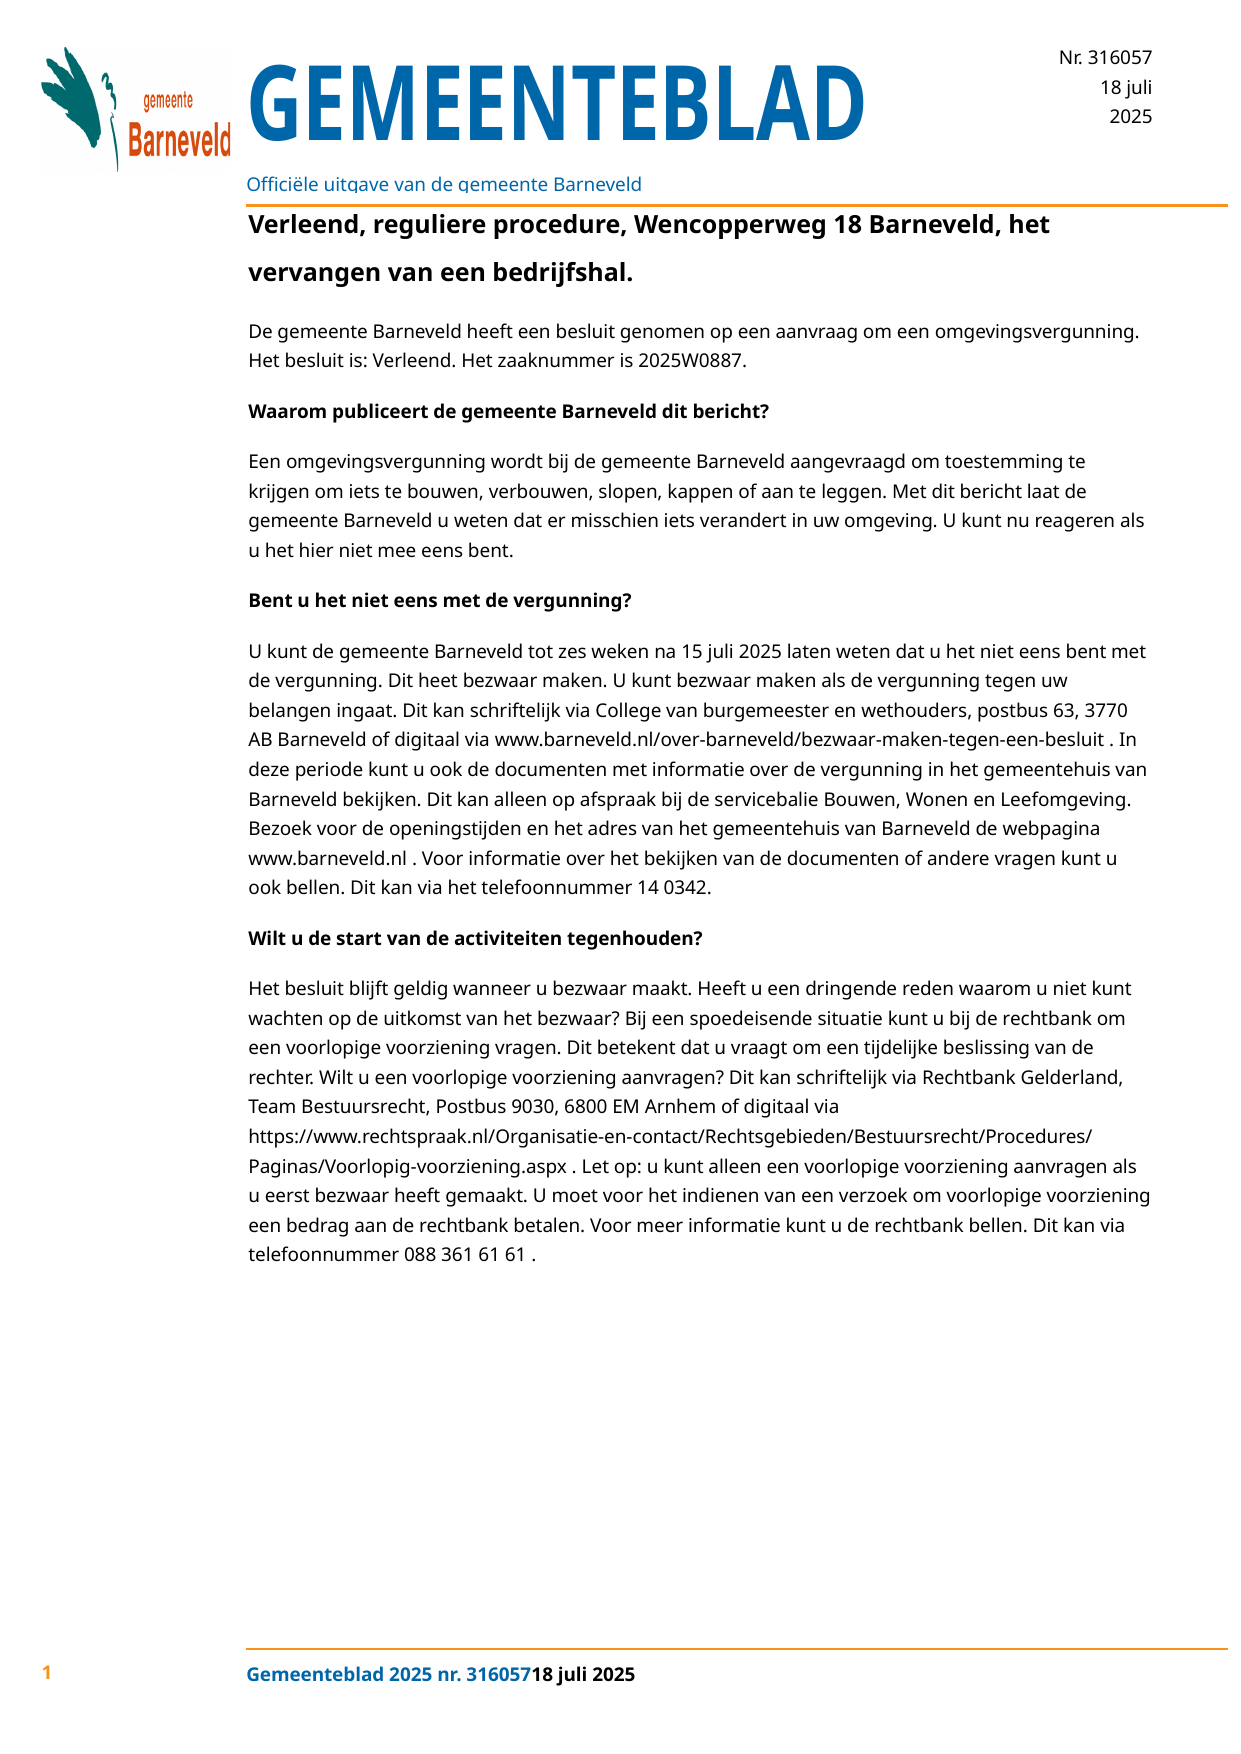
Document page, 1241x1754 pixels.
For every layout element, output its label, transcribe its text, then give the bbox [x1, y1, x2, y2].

text De gemeente Barneveld heeft een besluit genomen op een aanvraag om een omgevingsvergunning. Het besluit is: Verleend. Het zaaknummer is 2025W0887. [248, 318, 1152, 373]
text U kunt de gemeente Barneveld tot zes weken na 15 juli 2025 laten weten dat u het niet eens bent met de vergunning. Dit heet bezwaar maken. U kunt bezwaar maken als de vergunning tegen uw belangen ingaat. Dit kan schriftelijk via College van burgemeester en wethouders, postbus 63, 3770 AB Barneveld of digitaal via www.barneveld.nl/over-barneveld/bezwaar-maken-tegen-een-besluit . In deze periode kunt u ook de documenten met informatie over de vergunning in het gemeentehuis van Barneveld bekijken. Dit kan alleen op afspraak bij de servicebalie Bouwen, Wonen en Leefomgeving. Bezoek voor de openingstijden en het adres van het gemeentehuis van Barneveld de webpagina www.barneveld.nl . Voor informatie over het bekijken van de documenten of andere vragen kunt u ook bellen. Dit kan via het telefoonnummer 14 0342. [248, 638, 1152, 900]
text Wilt u de start van de activiteiten tegenhouden? [248, 925, 1152, 951]
text Bent u het niet eens met de vergunning? [248, 587, 1152, 613]
text Het besluit blijft geldig wanneer u bezwaar maakt. Heeft u een dringende reden waarom u niet kunt wachten op de uitkomst van het bezwaar? Bij een spoedeisende situatie kunt u bij de rechtbank om een voorlopige voorziening vragen. Dit betekent dat u vraagt om een tijdelijke beslissing van de rechter. Wilt u een voorlopige voorziening aanvragen? Dit kan schriftelijk via Rechtbank Gelderland, Team Bestuursrecht, Postbus 9030, 6800 EM Arnhem of digitaal via https://www.rechtspraak.nl/Organisatie-en-contact/Rechtsgebieden/Bestuursrecht/Procedures/Paginas/Voorlopig-voorziening.aspx . Let op: u kunt alleen een voorlopige voorziening aanvragen als u eerst bezwaar heeft gemaakt. U moet voor het indienen van een verzoek om voorlopige voorziening een bedrag aan de rechtbank betalen. Voor meer informatie kunt u de rechtbank bellen. Dit kan via telefoonnummer 088 361 61 61 . [248, 975, 1152, 1267]
text Verleend, reguliere procedure, Wencopperweg 18 Barneveld, het vervangen van een bedrijfshal. [248, 207, 1152, 288]
text Waarom publiceert de gemeente Barneveld dit bericht? [248, 398, 1152, 424]
picture [41, 47, 231, 172]
text Een omgevingsvergunning wordt bij de gemeente Barneveld aangevraagd om toestemming te krijgen om iets te bouwen, verbouwen, slopen, kappen of aan te leggen. Met dit bericht laat de gemeente Barneveld u weten dat er misschien iets verandert in uw omgeving. U kunt nu reageren als u het hier niet mee eens bent. [248, 448, 1152, 563]
